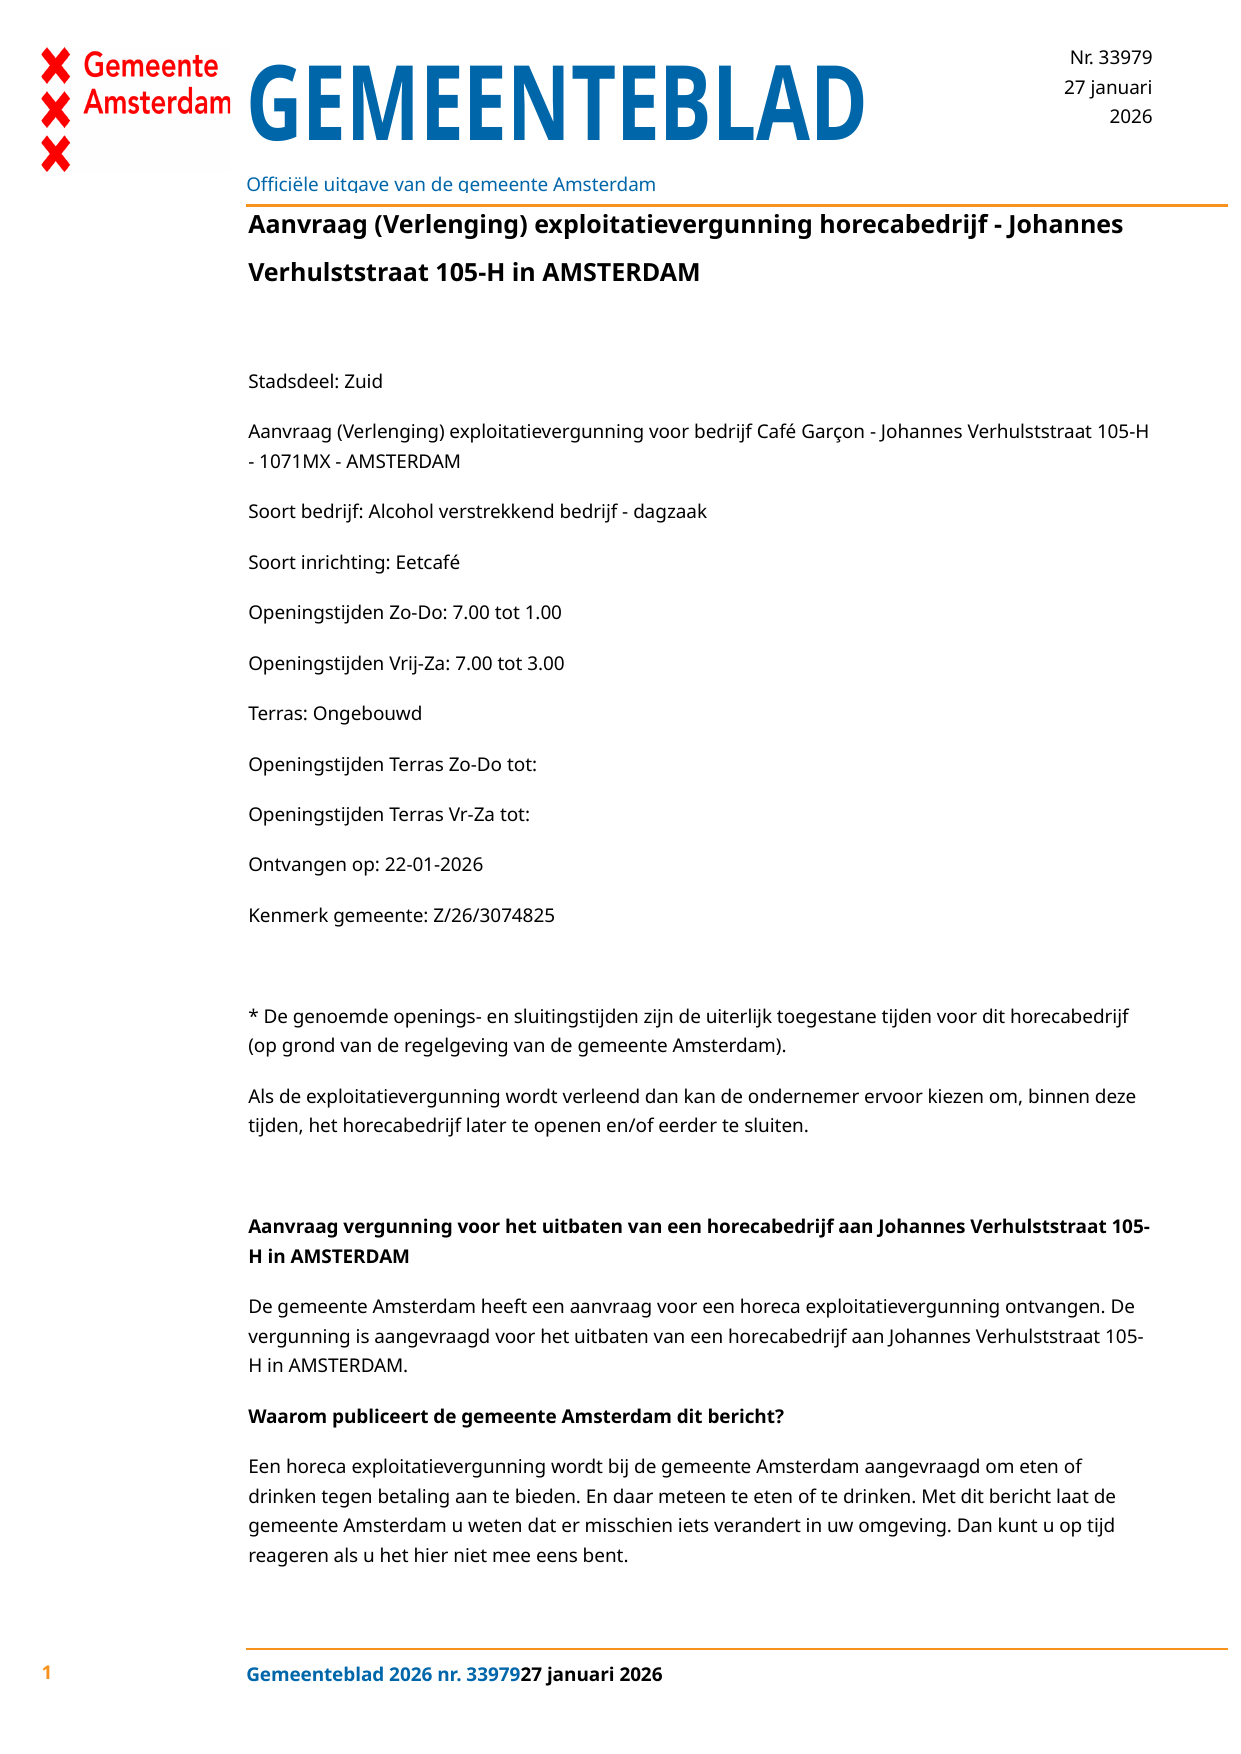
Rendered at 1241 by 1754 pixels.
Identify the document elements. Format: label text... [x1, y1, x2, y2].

text * De genoemde openings- en sluitingstijden zijn de uiterlijk toegestane tijden voor dit horecabedrijf (op grond van de regelgeving van de gemeente Amsterdam). [248, 1003, 1152, 1058]
text Waarom publiceert de gemeente Amsterdam dit bericht? [248, 1403, 1152, 1429]
picture [41, 47, 231, 172]
text Terras: Ongebouwd [248, 700, 1152, 726]
text Een horeca exploitatievergunning wordt bij de gemeente Amsterdam aangevraagd om eten of drinken tegen betaling aan te bieden. En daar meteen te eten of te drinken. Met dit bericht laat de gemeente Amsterdam u weten dat er misschien iets verandert in uw omgeving. Dan kunt u op tijd reageren als u het hier niet mee eens bent. [248, 1453, 1152, 1568]
text Stadsdeel: Zuid [248, 368, 1152, 394]
text Aanvraag vergunning voor het uitbaten van een horecabedrijf aan Johannes Verhulststraat 105-H in AMSTERDAM [248, 1213, 1152, 1269]
text Soort bedrijf: Alcohol verstrekkend bedrijf - dagzaak [248, 499, 1152, 524]
text Soort inrichting: Eetcafé [248, 549, 1152, 575]
text Kenmerk gemeente: Z/26/3074825 [248, 902, 1152, 928]
text Ontvangen op: 22-01-2026 [248, 852, 1152, 877]
text Als de exploitatievergunning wordt verleend dan kan de ondernemer ervoor kiezen om, binnen deze tijden, het horecabedrijf later te openen en/of eerder te sluiten. [248, 1083, 1152, 1138]
text Openingstijden Terras Vr-Za tot: [248, 801, 1152, 827]
text Aanvraag (Verlenging) exploitatievergunning voor bedrijf Café Garçon - Johannes Verhulststraat 105-H - 1071MX - AMSTERDAM [248, 419, 1152, 474]
text De gemeente Amsterdam heeft een aanvraag voor een horeca exploitatievergunning ontvangen. De vergunning is aangevraagd voor het uitbaten van een horecabedrijf aan Johannes Verhulststraat 105-H in AMSTERDAM. [248, 1293, 1152, 1378]
text Openingstijden Terras Zo-Do tot: [248, 751, 1152, 777]
text Aanvraag (Verlenging) exploitatievergunning horecabedrijf - Johannes Verhulststraat 105-H in AMSTERDAM [248, 207, 1152, 288]
text Openingstijden Zo-Do: 7.00 tot 1.00 [248, 599, 1152, 625]
text Openingstijden Vrij-Za: 7.00 tot 3.00 [248, 650, 1152, 676]
